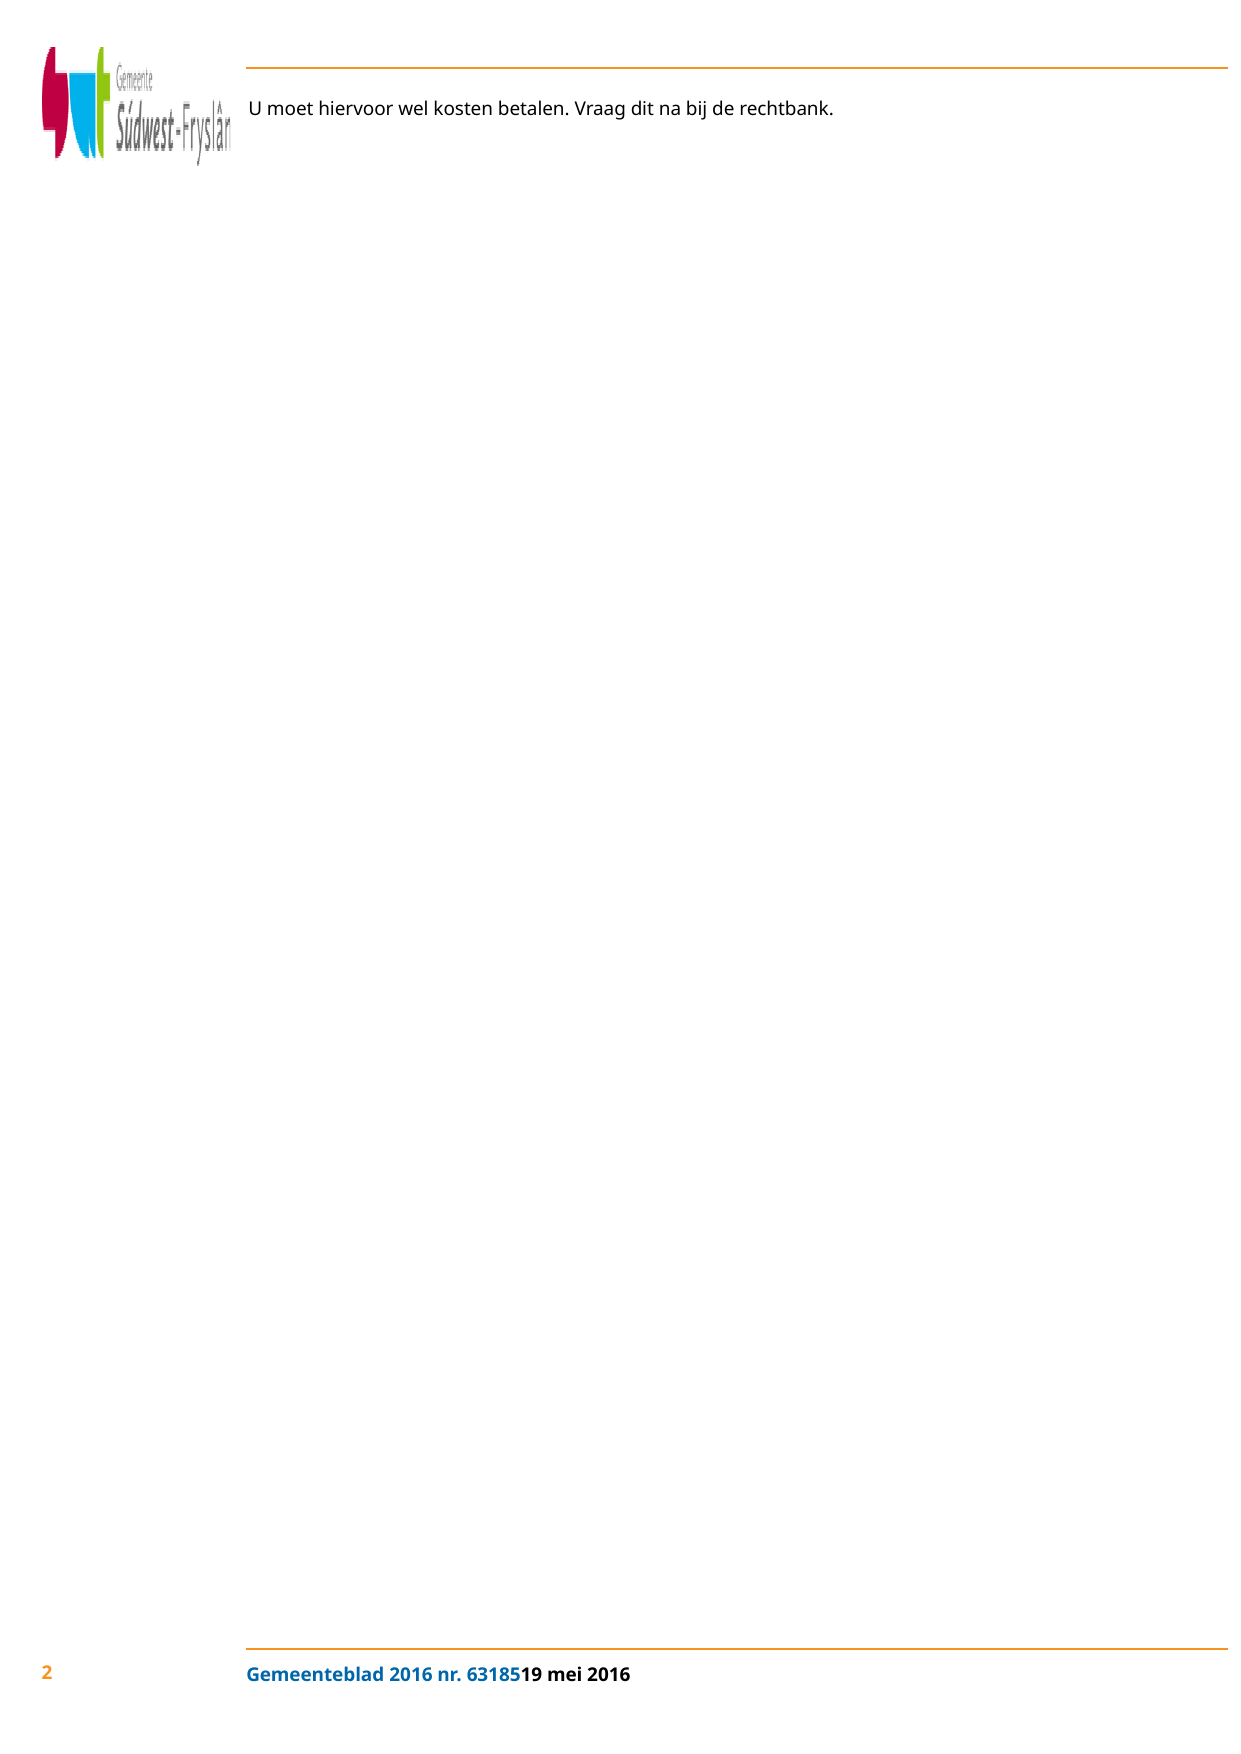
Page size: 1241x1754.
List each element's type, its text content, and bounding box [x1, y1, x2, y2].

picture [41, 47, 231, 172]
text U moet hiervoor wel kosten betalen. Vraag dit na bij de rechtbank. [248, 95, 1152, 121]
